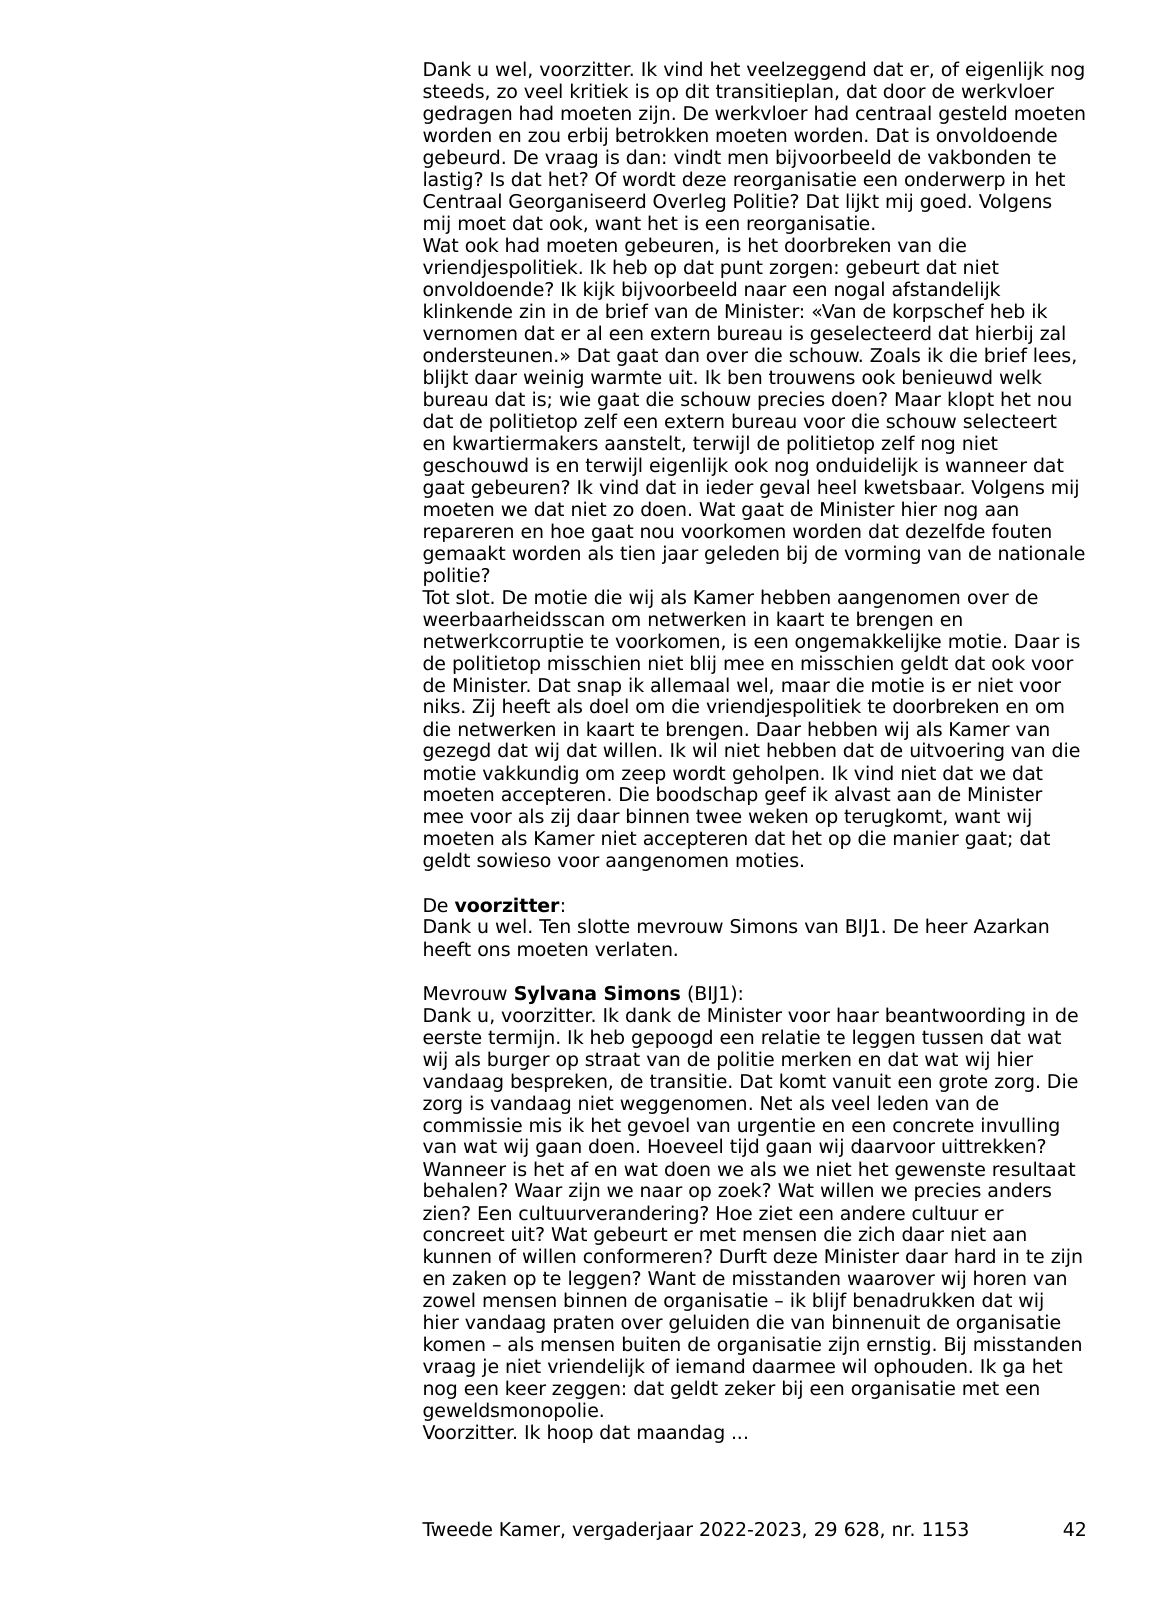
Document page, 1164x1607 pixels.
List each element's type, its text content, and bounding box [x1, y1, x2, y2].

text Dank u wel, voorzitter. Ik vind het veelzeggend dat er, of eigenlijk nog steeds, zo veel kritiek is op dit transitieplan, dat door de werkvloer gedragen had moeten zijn. De werkvloer had centraal gesteld moeten worden en zou erbij betrokken moeten worden. Dat is onvoldoende gebeurd. De vraag is dan: vindt men bijvoorbeeld de vakbonden te lastig? Is dat het? Of wordt deze reorganisatie een onderwerp in het Centraal Georganiseerd Overleg Politie? Dat lijkt mij goed. Volgens mij moet dat ook, want het is een reorganisatie. [422, 59, 1087, 235]
text Wat ook had moeten gebeuren, is het doorbreken van die vriendjespolitiek. Ik heb op dat punt zorgen: gebeurt dat niet onvoldoende? Ik kijk bijvoorbeeld naar een nogal afstandelijk klinkende zin in de brief van de Minister: «Van de korpschef heb ik vernomen dat er al een extern bureau is geselecteerd dat hierbij zal ondersteunen.» Dat gaat dan over die schouw. Zoals ik die brief lees, blijkt daar weinig warmte uit. Ik ben trouwens ook benieuwd welk bureau dat is; wie gaat die schouw precies doen? Maar klopt het nou dat de politietop zelf een extern bureau voor die schouw selecteert en kwartiermakers aanstelt, terwijl de politietop zelf nog niet geschouwd is en terwijl eigenlijk ook nog onduidelijk is wanneer dat gaat gebeuren? Ik vind dat in ieder geval heel kwetsbaar. Volgens mij moeten we dat niet zo doen. Wat gaat de Minister hier nog aan repareren en hoe gaat nou voorkomen worden dat dezelfde fouten gemaakt worden als tien jaar geleden bij de vorming van de nationale politie? [422, 235, 1087, 587]
text De voorzitter: [422, 894, 1087, 916]
text Voorzitter. Ik hoop dat maandag ... [422, 1422, 1087, 1444]
text Tot slot. De motie die wij als Kamer hebben aangenomen over de weerbaarheidsscan om netwerken in kaart te brengen en netwerkcorruptie te voorkomen, is een ongemakkelijke motie. Daar is de politietop misschien niet blij mee en misschien geldt dat ook voor de Minister. Dat snap ik allemaal wel, maar die motie is er niet voor niks. Zij heeft als doel om die vriendjespolitiek te doorbreken en om die netwerken in kaart te brengen. Daar hebben wij als Kamer van gezegd dat wij dat willen. Ik wil niet hebben dat de uitvoering van die motie vakkundig om zeep wordt geholpen. Ik vind niet dat we dat moeten accepteren. Die boodschap geef ik alvast aan de Minister mee voor als zij daar binnen twee weken op terugkomt, want wij moeten als Kamer niet accepteren dat het op die manier gaat; dat geldt sowieso voor aangenomen moties. [422, 587, 1087, 872]
text Mevrouw Sylvana Simons (BIJ1): [422, 983, 1087, 1004]
text Dank u wel. Ten slotte mevrouw Simons van BIJ1. De heer Azarkan heeft ons moeten verlaten. [422, 916, 1087, 960]
text Dank u, voorzitter. Ik dank de Minister voor haar beantwoording in de eerste termijn. Ik heb gepoogd een relatie te leggen tussen dat wat wij als burger op straat van de politie merken en dat wat wij hier vandaag bespreken, de transitie. Dat komt vanuit een grote zorg. Die zorg is vandaag niet weggenomen. Net als veel leden van de commissie mis ik het gevoel van urgentie en een concrete invulling van wat wij gaan doen. Hoeveel tijd gaan wij daarvoor uittrekken? Wanneer is het af en wat doen we als we niet het gewenste resultaat behalen? Waar zijn we naar op zoek? Wat willen we precies anders zien? Een cultuurverandering? Hoe ziet een andere cultuur er concreet uit? Wat gebeurt er met mensen die zich daar niet aan kunnen of willen conformeren? Durft deze Minister daar hard in te zijn en zaken op te leggen? Want de misstanden waarover wij horen van zowel mensen binnen de organisatie – ik blijf benadrukken dat wij hier vandaag praten over geluiden die van binnenuit de organisatie komen – als mensen buiten de organisatie zijn ernstig. Bij misstanden vraag je niet vriendelijk of iemand daarmee wil ophouden. Ik ga het nog een keer zeggen: dat geldt zeker bij een organisatie met een geweldsmonopolie. [422, 1004, 1087, 1422]
